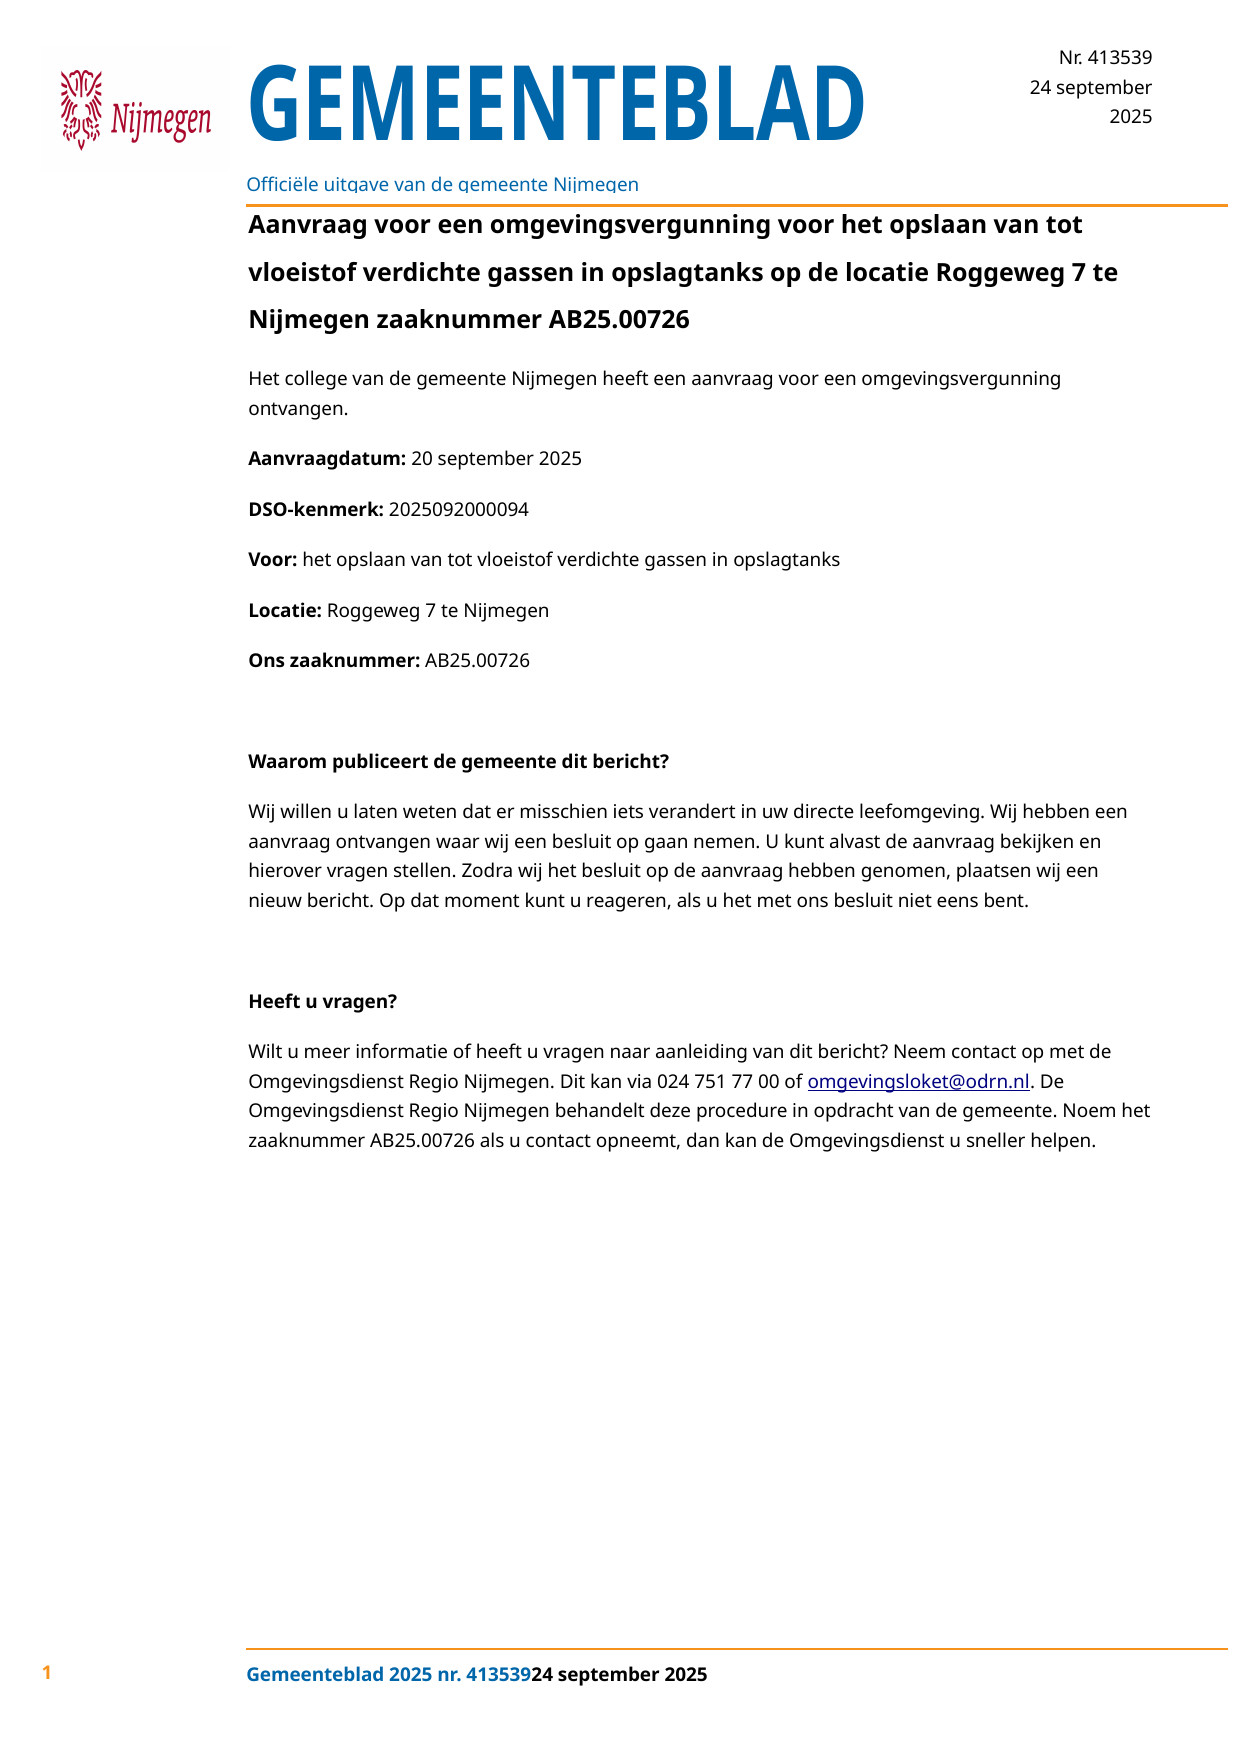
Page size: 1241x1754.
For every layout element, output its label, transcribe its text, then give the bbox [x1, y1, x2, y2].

text Ons zaaknummer: AB25.00726 [248, 647, 1152, 673]
text Aanvraag voor een omgevingsvergunning voor het opslaan van tot vloeistof verdichte gassen in opslagtanks op de locatie Roggeweg 7 te Nijmegen zaaknummer AB25.00726 [248, 207, 1152, 336]
picture [41, 47, 231, 172]
text Locatie: Roggeweg 7 te Nijmegen [248, 597, 1152, 622]
text Wilt u meer informatie of heeft u vragen naar aanleiding van dit bericht? Neem contact op met de Omgevingsdienst Regio Nijmegen. Dit kan via 024 751 77 00 of omgevingsloket@odrn.nl. De Omgevingsdienst Regio Nijmegen behandelt deze procedure in opdracht van de gemeente. Noem het zaaknummer AB25.00726 als u contact opneemt, dan kan de Omgevingsdienst u sneller helpen. [248, 1038, 1152, 1153]
text Voor: het opslaan van tot vloeistof verdichte gassen in opslagtanks [248, 546, 1152, 572]
text Het college van de gemeente Nijmegen heeft een aanvraag voor een omgevingsvergunning ontvangen. [248, 366, 1152, 421]
text Heeft u vragen? [248, 988, 1152, 1014]
text Wij willen u laten weten dat er misschien iets verandert in uw directe leefomgeving. Wij hebben een aanvraag ontvangen waar wij een besluit op gaan nemen. U kunt alvast de aanvraag bekijken en hierover vragen stellen. Zodra wij het besluit op de aanvraag hebben genomen, plaatsen wij een nieuw bericht. Op dat moment kunt u reageren, als u het met ons besluit niet eens bent. [248, 798, 1152, 913]
text DSO-kenmerk: 2025092000094 [248, 496, 1152, 522]
text Waarom publiceert de gemeente dit bericht? [248, 748, 1152, 774]
text Aanvraagdatum: 20 september 2025 [248, 446, 1152, 471]
